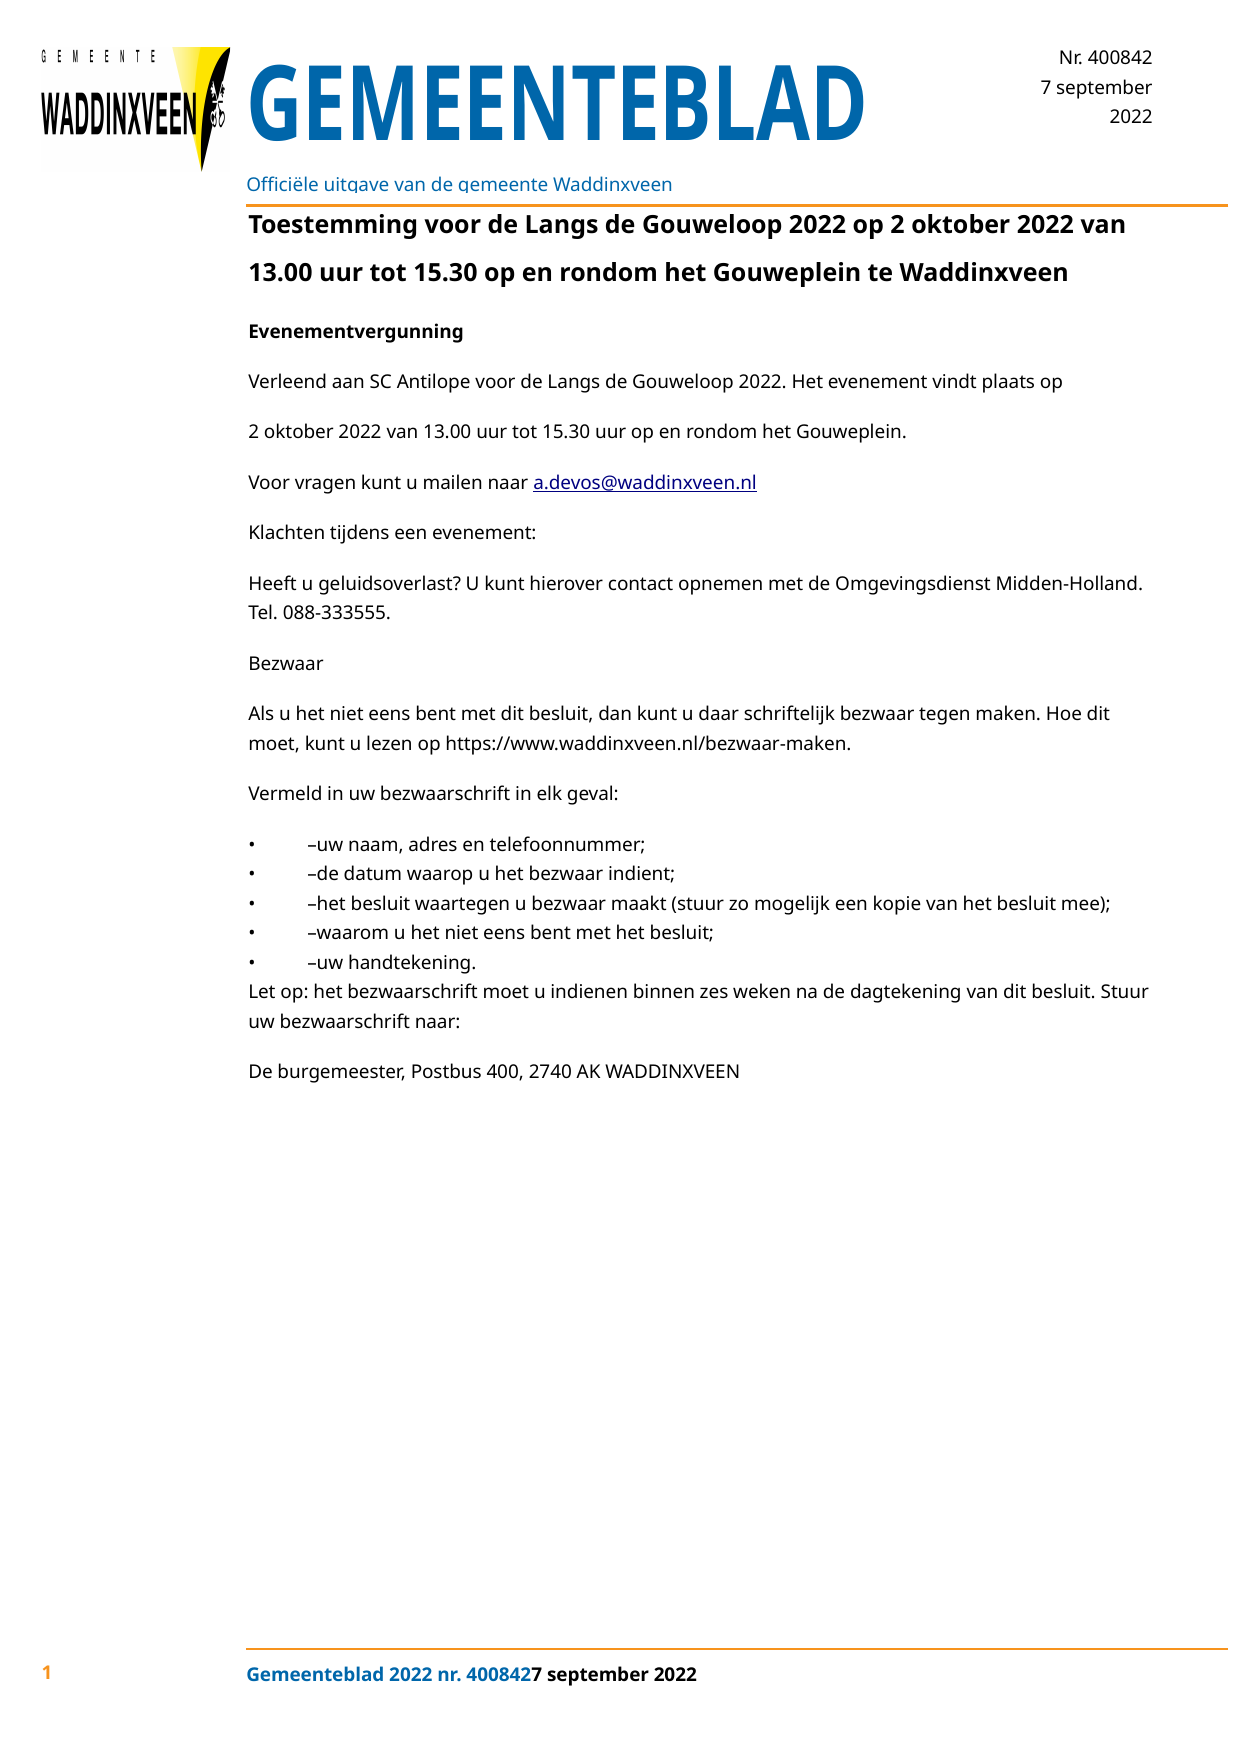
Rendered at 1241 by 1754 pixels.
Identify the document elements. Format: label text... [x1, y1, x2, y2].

picture [41, 47, 231, 172]
text Voor vragen kunt u mailen naar a.devos@waddinxveen.nl [248, 469, 1152, 495]
list –waarom u het niet eens bent met het besluit; [248, 919, 1152, 945]
text Let op: het bezwaarschrift moet u indienen binnen zes weken na de dagtekening van dit besluit. Stuur uw bezwaarschrift naar: [248, 979, 1152, 1034]
text Evenementvergunning [248, 318, 1152, 344]
text Toestemming voor de Langs de Gouweloop 2022 op 2 oktober 2022 van 13.00 uur tot 15.30 op en rondom het Gouweplein te Waddinxveen [248, 207, 1152, 288]
text Vermeld in uw bezwaarschrift in elk geval: [248, 780, 1152, 806]
list –uw handtekening. [248, 949, 1152, 975]
text Als u het niet eens bent met dit besluit, dan kunt u daar schriftelijk bezwaar tegen maken. Hoe dit moet, kunt u lezen op https://www.waddinxveen.nl/bezwaar-maken. [248, 700, 1152, 756]
text 2 oktober 2022 van 13.00 uur tot 15.30 uur op en rondom het Gouweplein. [248, 419, 1152, 444]
list –de datum waarop u het bezwaar indient; [248, 860, 1152, 886]
text Heeft u geluidsoverlast? U kunt hierover contact opnemen met de Omgevingsdienst Midden-Holland. Tel. 088-333555. [248, 570, 1152, 625]
list –uw naam, adres en telefoonnummer; [248, 831, 1152, 857]
text De burgemeester, Postbus 400, 2740 AK WADDINXVEEN [248, 1059, 1152, 1084]
text Klachten tijdens een evenement: [248, 519, 1152, 545]
list –het besluit waartegen u bezwaar maakt (stuur zo mogelijk een kopie van het besluit mee); [248, 890, 1152, 916]
text Verleend aan SC Antilope voor de Langs de Gouweloop 2022. Het evenement vindt plaats op [248, 368, 1152, 394]
text Bezwaar [248, 650, 1152, 676]
